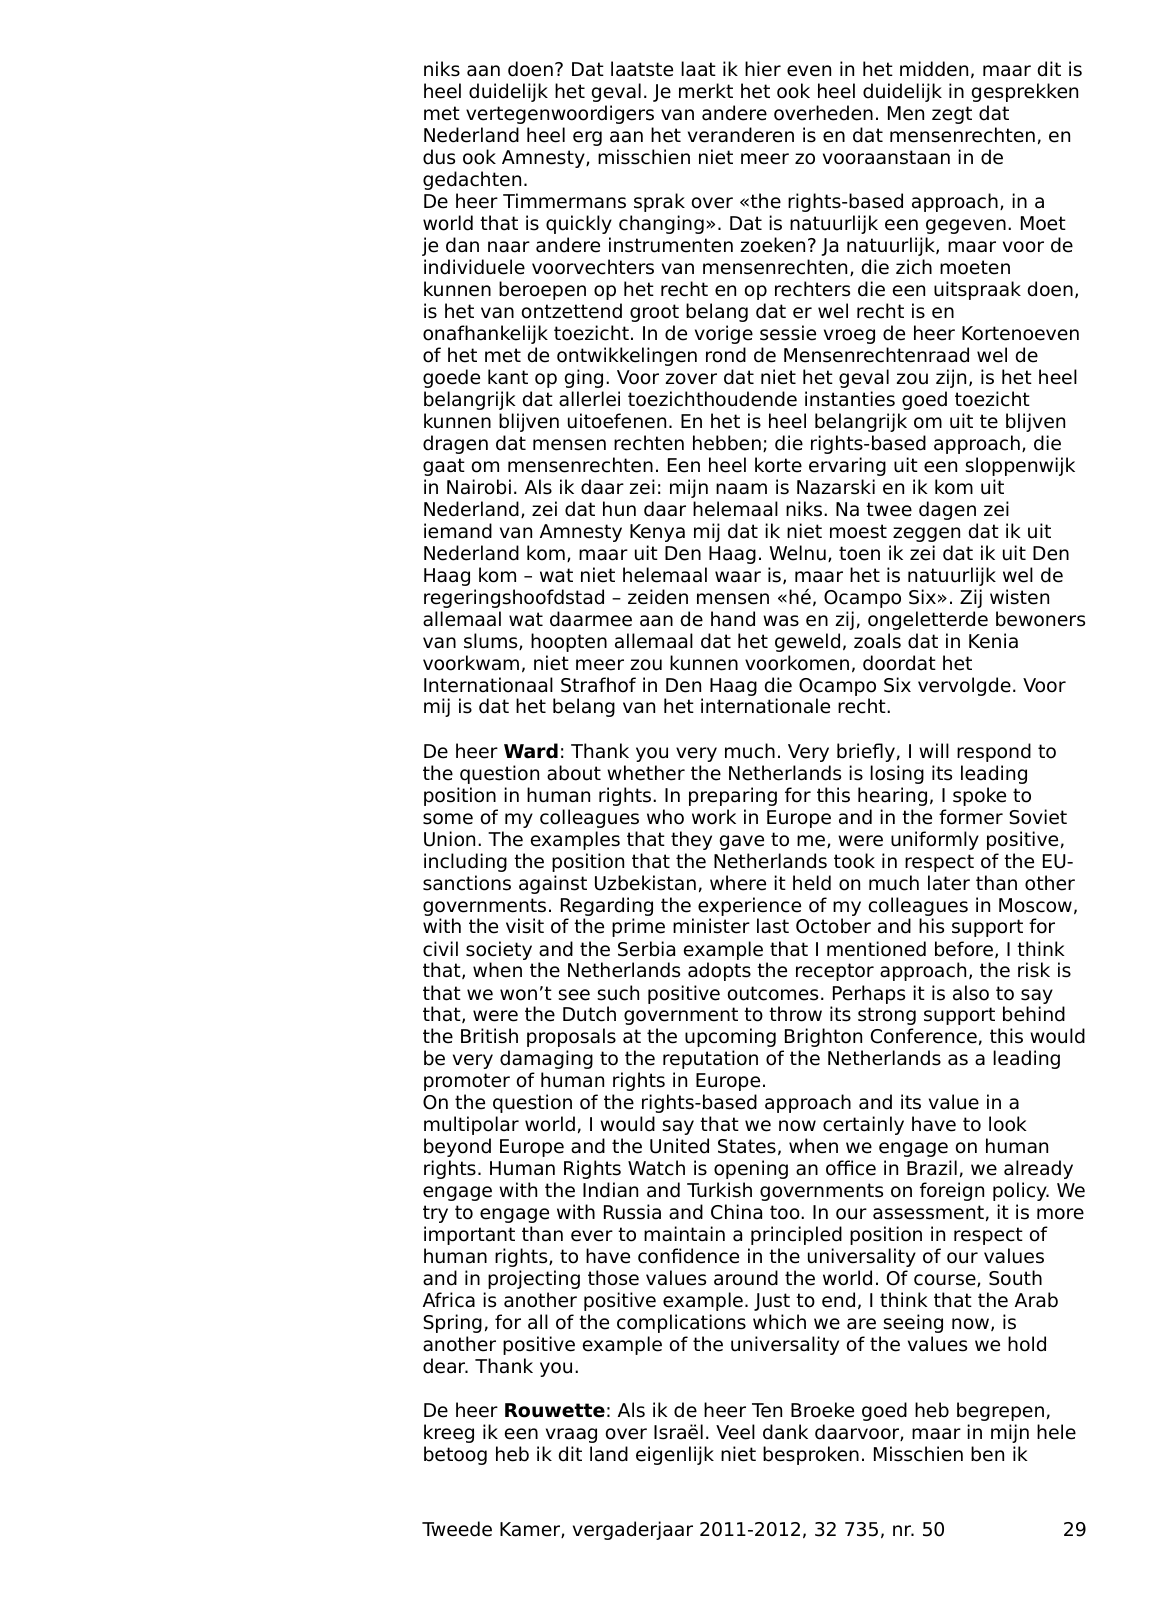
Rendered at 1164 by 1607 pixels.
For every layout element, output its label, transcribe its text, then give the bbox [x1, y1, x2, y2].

text On the question of the rights-based approach and its value in a multipolar world, I would say that we now certainly have to look beyond Europe and the United States, when we engage on human rights. Human Rights Watch is opening an office in Brazil, we already engage with the Indian and Turkish governments on foreign policy. We try to engage with Russia and China too. In our assessment, it is more important than ever to maintain a principled position in respect of human rights, to have confidence in the universality of our values and in projecting those values around the world. Of course, South Africa is another positive example. Just to end, I think that the Arab Spring, for all of the complications which we are seeing now, is another positive example of the universality of the values we hold dear. Thank you. [422, 1092, 1087, 1378]
text niks aan doen? Dat laatste laat ik hier even in het midden, maar dit is heel duidelijk het geval. Je merkt het ook heel duidelijk in gesprekken met vertegenwoordigers van andere overheden. Men zegt dat Nederland heel erg aan het veranderen is en dat mensenrechten, en dus ook Amnesty, misschien niet meer zo vooraanstaan in de gedachten. [422, 59, 1087, 191]
text De heer Rouwette: Als ik de heer Ten Broeke goed heb begrepen, kreeg ik een vraag over Israël. Veel dank daarvoor, maar in mijn hele betoog heb ik dit land eigenlijk niet besproken. Misschien ben ik [422, 1400, 1087, 1466]
text De heer Timmermans sprak over «the rights-based approach, in a world that is quickly changing». Dat is natuurlijk een gegeven. Moet je dan naar andere instrumenten zoeken? Ja natuurlijk, maar voor de individuele voorvechters van mensenrechten, die zich moeten kunnen beroepen op het recht en op rechters die een uitspraak doen, is het van ontzettend groot belang dat er wel recht is en onafhankelijk toezicht. In de vorige sessie vroeg de heer Kortenoeven of het met de ontwikkelingen rond de Mensenrechtenraad wel de goede kant op ging. Voor zover dat niet het geval zou zijn, is het heel belangrijk dat allerlei toezichthoudende instanties goed toezicht kunnen blijven uitoefenen. En het is heel belangrijk om uit te blijven dragen dat mensen rechten hebben; die rights-based approach, die gaat om mensenrechten. Een heel korte ervaring uit een sloppenwijk in Nairobi. Als ik daar zei: mijn naam is Nazarski en ik kom uit Nederland, zei dat hun daar helemaal niks. Na twee dagen zei iemand van Amnesty Kenya mij dat ik niet moest zeggen dat ik uit Nederland kom, maar uit Den Haag. Welnu, toen ik zei dat ik uit Den Haag kom – wat niet helemaal waar is, maar het is natuurlijk wel de regeringshoofdstad – zeiden mensen «hé, Ocampo Six». Zij wisten allemaal wat daarmee aan de hand was en zij, ongeletterde bewoners van slums, hoopten allemaal dat het geweld, zoals dat in Kenia voorkwam, niet meer zou kunnen voorkomen, doordat het Internationaal Strafhof in Den Haag die Ocampo Six vervolgde. Voor mij is dat het belang van het internationale recht. [422, 191, 1087, 718]
text De heer Ward: Thank you very much. Very briefly, I will respond to the question about whether the Netherlands is losing its leading position in human rights. In preparing for this hearing, I spoke to some of my colleagues who work in Europe and in the former Soviet Union. The examples that they gave to me, were uniformly positive, including the position that the Netherlands took in respect of the EU-sanctions against Uzbekistan, where it held on much later than other governments. Regarding the experience of my colleagues in Moscow, with the visit of the prime minister last October and his support for civil society and the Serbia example that I mentioned before, I think that, when the Netherlands adopts the receptor approach, the risk is that we won’t see such positive outcomes. Perhaps it is also to say that, were the Dutch government to throw its strong support behind the British proposals at the upcoming Brighton Conference, this would be very damaging to the reputation of the Netherlands as a leading promoter of human rights in Europe. [422, 741, 1087, 1092]
